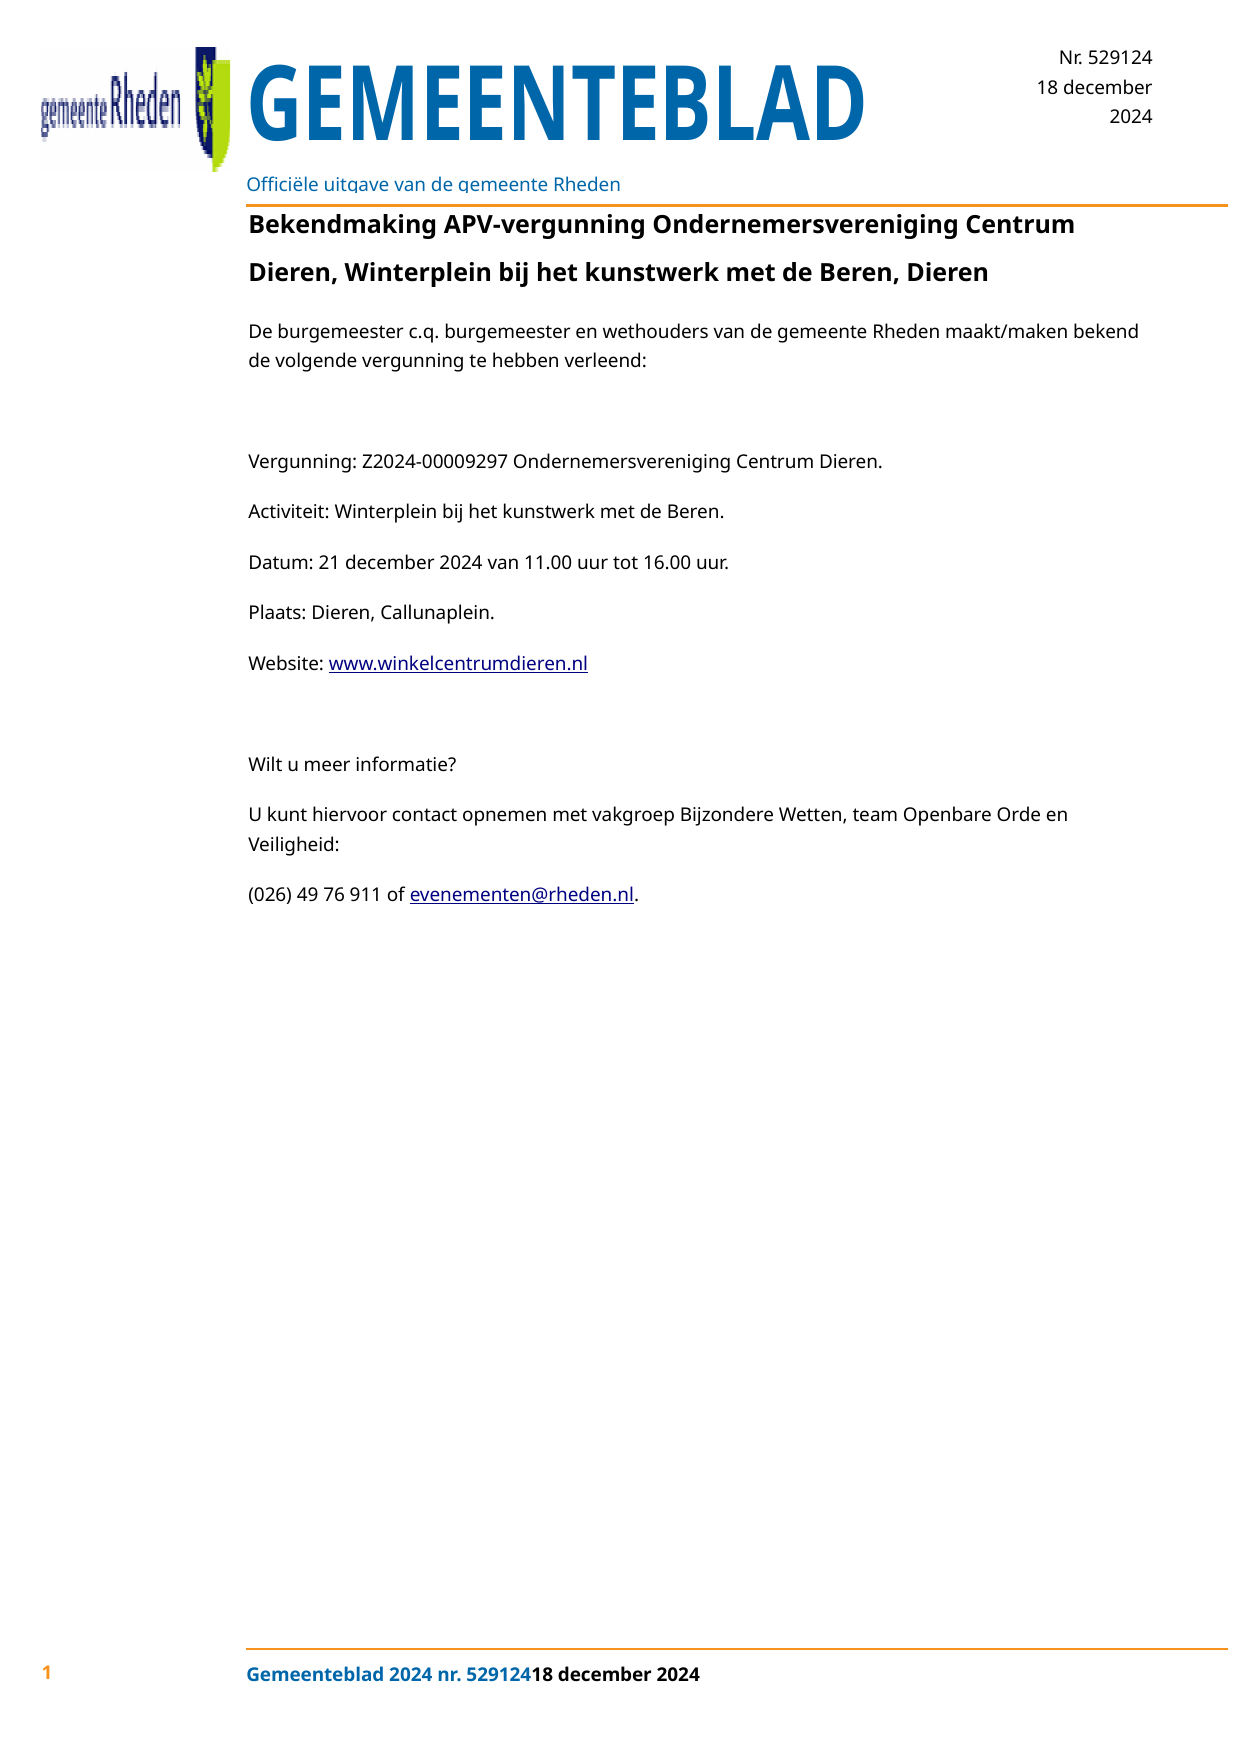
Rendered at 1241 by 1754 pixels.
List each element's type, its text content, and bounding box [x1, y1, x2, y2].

picture [41, 47, 231, 172]
text Vergunning: Z2024-00009297 Ondernemersvereniging Centrum Dieren. [248, 448, 1152, 474]
text Wilt u meer informatie? [248, 751, 1152, 777]
text Plaats: Dieren, Callunaplein. [248, 599, 1152, 625]
text Activiteit: Winterplein bij het kunstwerk met de Beren. [248, 499, 1152, 524]
text Bekendmaking APV-vergunning Ondernemersvereniging Centrum Dieren, Winterplein bij het kunstwerk met de Beren, Dieren [248, 207, 1152, 288]
text (026) 49 76 911 of evenementen@rheden.nl. [248, 881, 1152, 907]
text Datum: 21 december 2024 van 11.00 uur tot 16.00 uur. [248, 549, 1152, 575]
text Website: www.winkelcentrumdieren.nl [248, 650, 1152, 676]
text De burgemeester c.q. burgemeester en wethouders van de gemeente Rheden maakt/maken bekend de volgende vergunning te hebben verleend: [248, 318, 1152, 373]
text U kunt hiervoor contact opnemen met vakgroep Bijzondere Wetten, team Openbare Orde en Veiligheid: [248, 801, 1152, 857]
